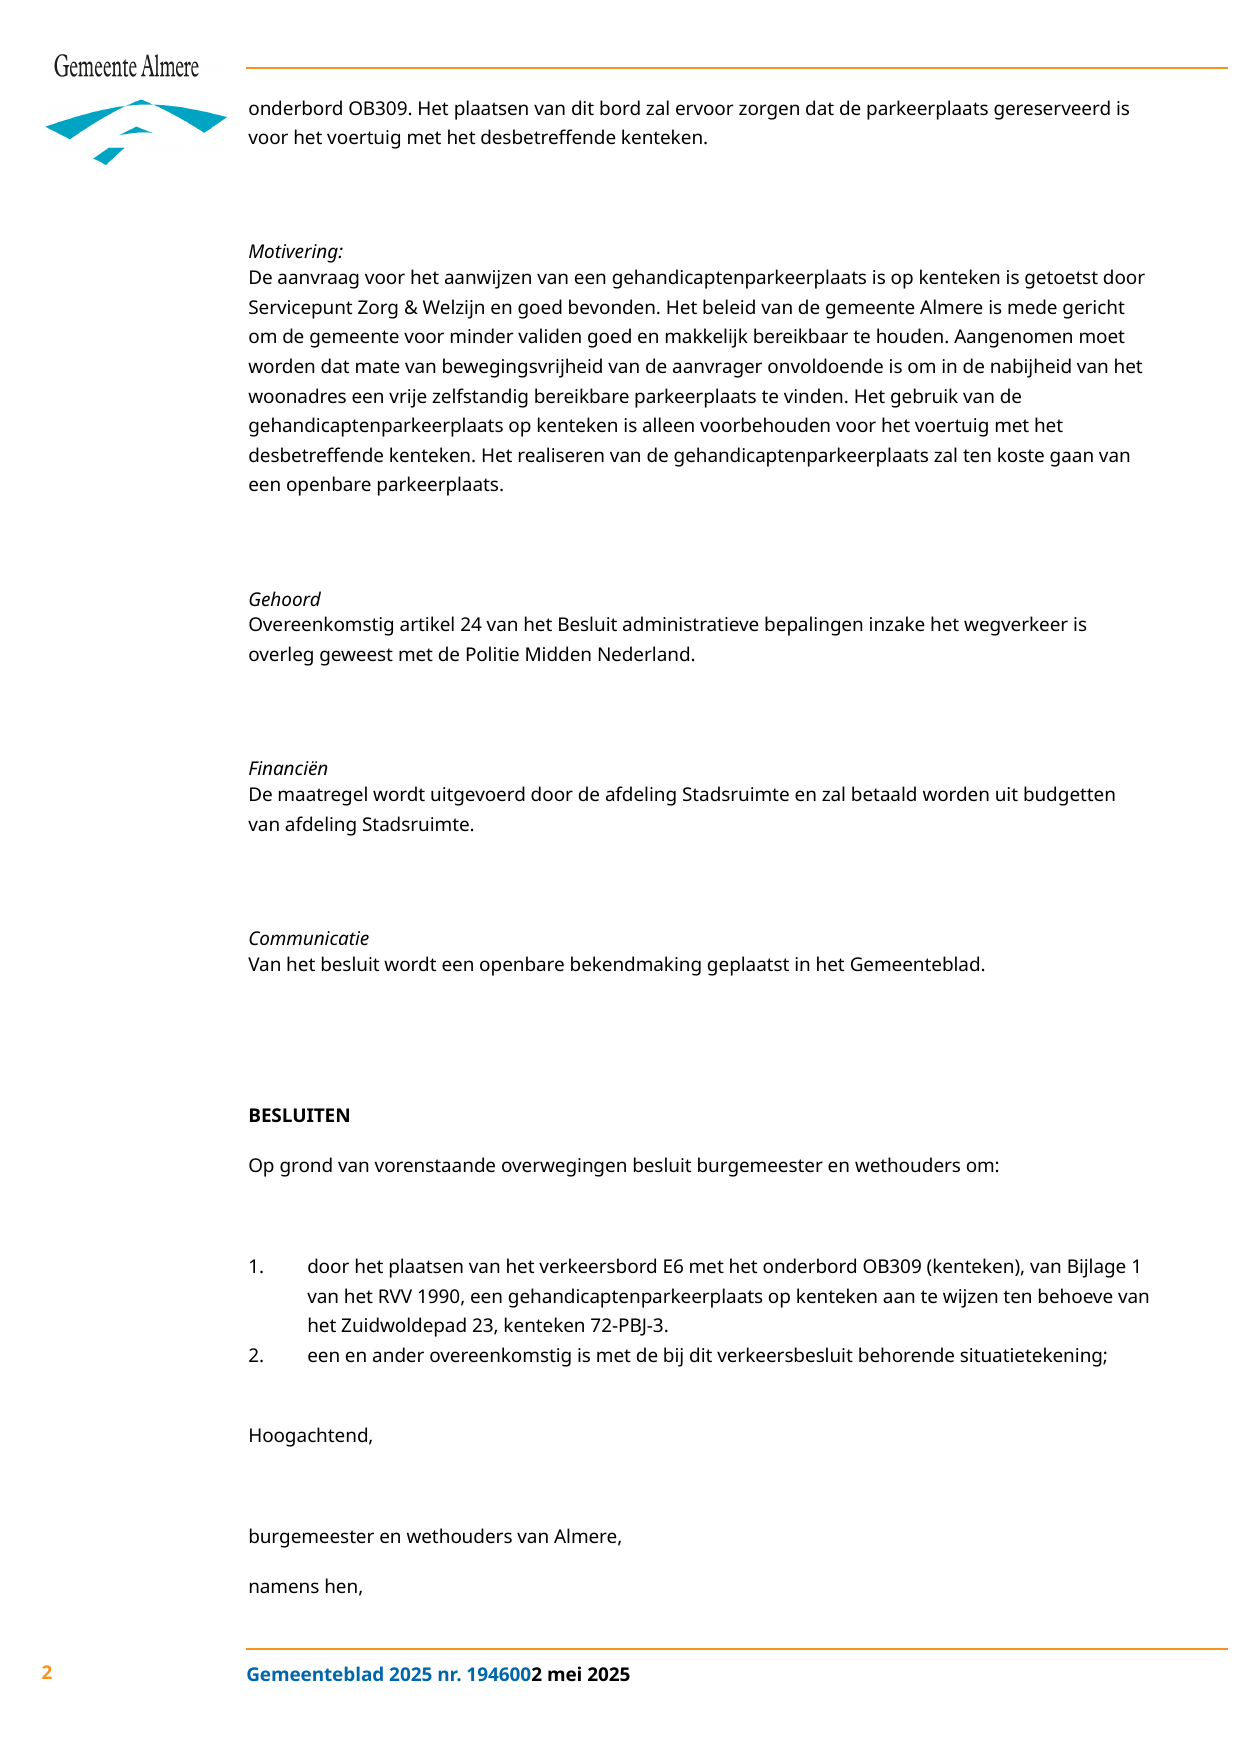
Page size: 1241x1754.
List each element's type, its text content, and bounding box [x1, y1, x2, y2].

text Communicatie [248, 925, 1152, 951]
text Financiën [248, 756, 1152, 781]
text De aanvraag voor het aanwijzen van een gehandicaptenparkeerplaats is op kenteken is getoetst door Servicepunt Zorg & Welzijn en goed bevonden. Het beleid van de gemeente Almere is mede gericht om de gemeente voor minder validen goed en makkelijk bereikbaar te houden. Aangenomen moet worden dat mate van bewegingsvrijheid van de aanvrager onvoldoende is om in de nabijheid van het woonadres een vrije zelfstandig bereikbare parkeerplaats te vinden. Het gebruik van de gehandicaptenparkeerplaats op kenteken is alleen voorbehouden voor het voertuig met het desbetreffende kenteken. Het realiseren van de gehandicaptenparkeerplaats zal ten koste gaan van een openbare parkeerplaats. [248, 264, 1152, 497]
text Gehoord [248, 586, 1152, 612]
text burgemeester en wethouders van Almere, [248, 1523, 1152, 1549]
list een en ander overeenkomstig is met de bij dit verkeersbesluit behorende situatietekening; [248, 1342, 1152, 1368]
text Motivering: [248, 239, 1152, 264]
text namens hen, [248, 1573, 1152, 1599]
text Hoogachtend, [248, 1422, 1152, 1448]
text onderbord OB309. Het plaatsen van dit bord zal ervoor zorgen dat de parkeerplaats gereserveerd is voor het voertuig met het desbetreffende kenteken. [248, 95, 1152, 150]
text Overeenkomstig artikel 24 van het Besluit administratieve bepalingen inzake het wegverkeer is overleg geweest met de Politie Midden Nederland. [248, 612, 1152, 667]
list door het plaatsen van het verkeersbord E6 met het onderbord OB309 (kenteken), van Bijlage 1 van het RVV 1990, een gehandicaptenparkeerplaats op kenteken aan te wijzen ten behoeve van het Zuidwoldepad 23, kenteken 72-PBJ-3. [248, 1253, 1152, 1338]
text De maatregel wordt uitgevoerd door de afdeling Stadsruimte en zal betaald worden uit budgetten van afdeling Stadsruimte. [248, 781, 1152, 837]
text Op grond van vorenstaande overwegingen besluit burgemeester en wethouders om: [248, 1153, 1152, 1178]
text BESLUITEN [248, 1102, 1152, 1128]
text Van het besluit wordt een openbare bekendmaking geplaatst in het Gemeenteblad. [248, 951, 1152, 977]
picture [41, 47, 231, 172]
